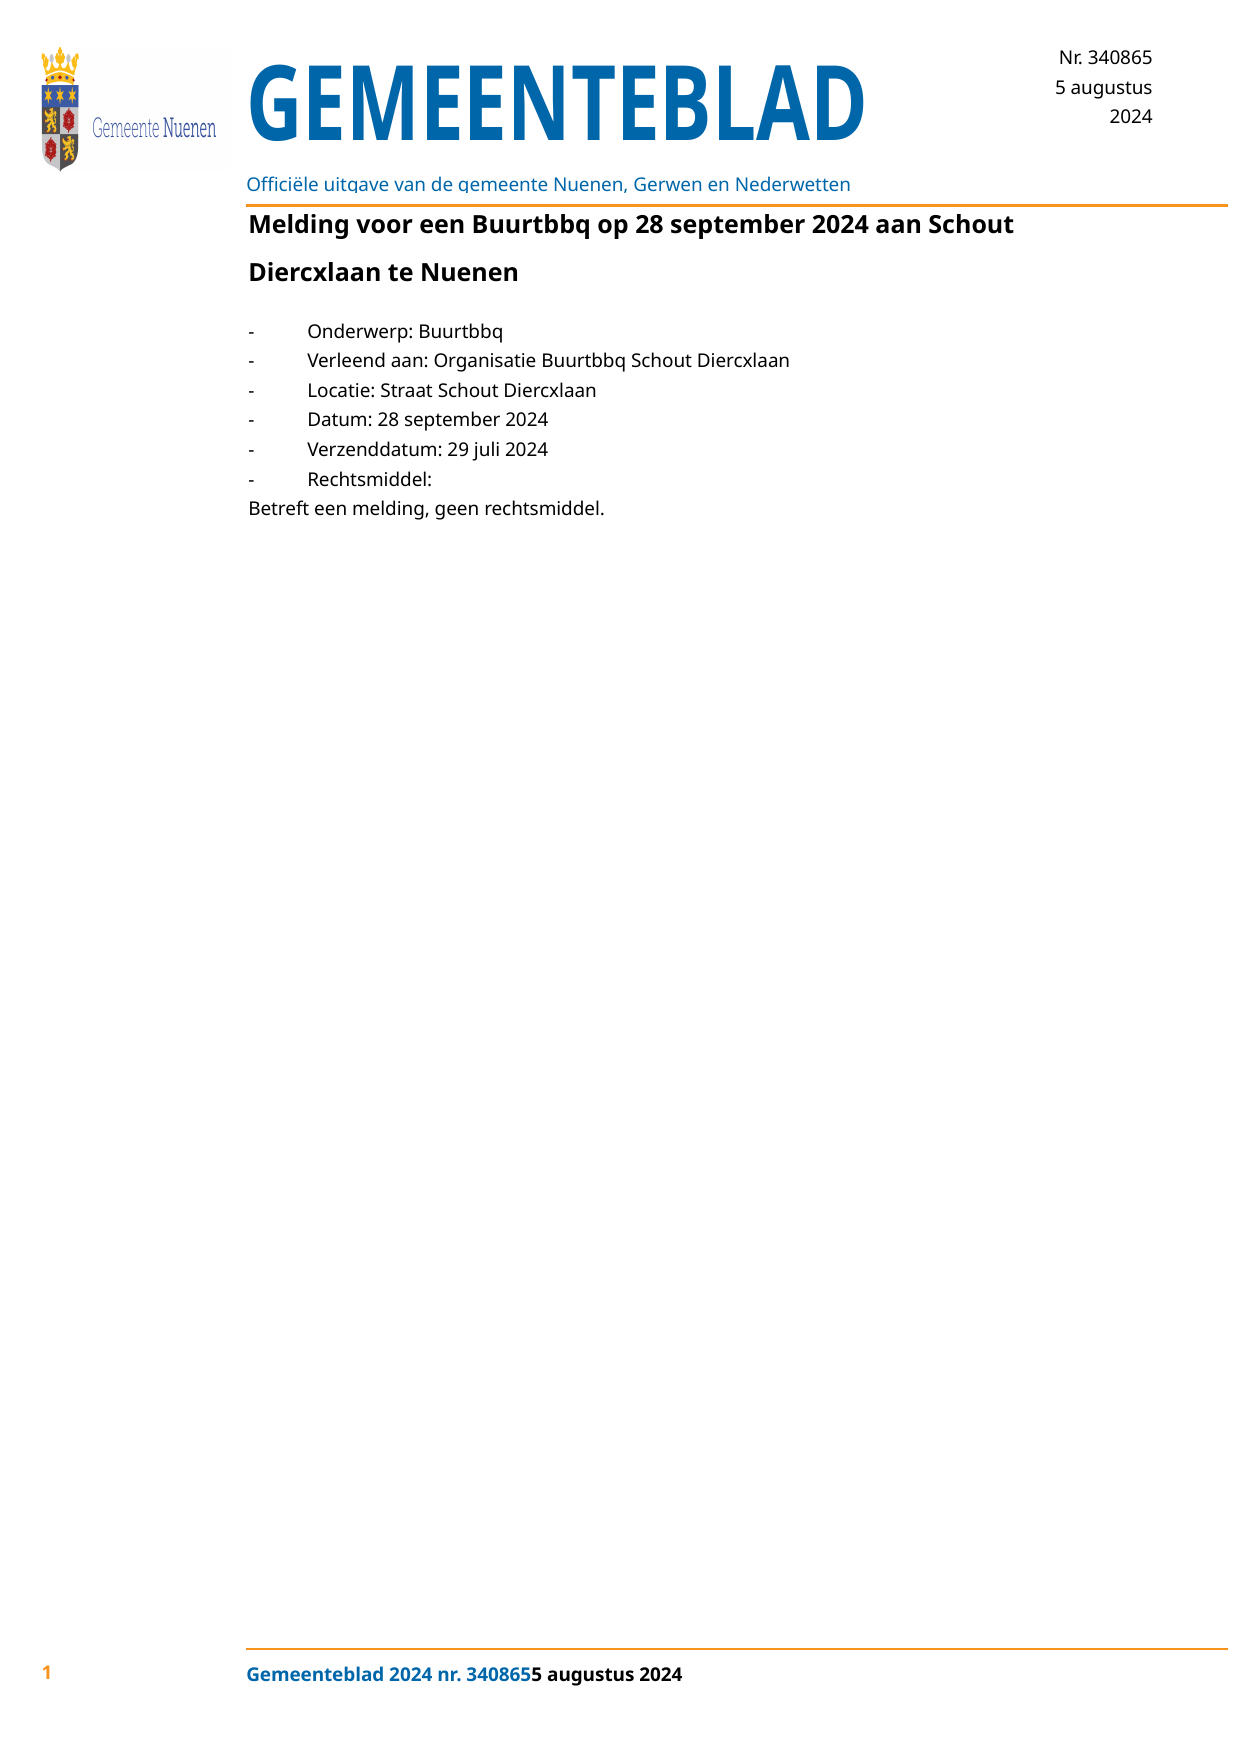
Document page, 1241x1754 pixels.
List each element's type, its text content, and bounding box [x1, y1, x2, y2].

list Verzenddatum: 29 juli 2024 [248, 436, 1152, 462]
list Verleend aan: Organisatie Buurtbbq Schout Diercxlaan [248, 347, 1152, 373]
list Locatie: Straat Schout Diercxlaan [248, 377, 1152, 403]
text Melding voor een Buurtbbq op 28 september 2024 aan Schout Diercxlaan te Nuenen [248, 207, 1152, 288]
text Betreft een melding, geen rechtsmiddel. [248, 495, 1152, 521]
list Rechtsmiddel: [248, 466, 1152, 492]
list Onderwerp: Buurtbbq [248, 318, 1152, 344]
picture [41, 47, 231, 172]
list Datum: 28 september 2024 [248, 407, 1152, 432]
